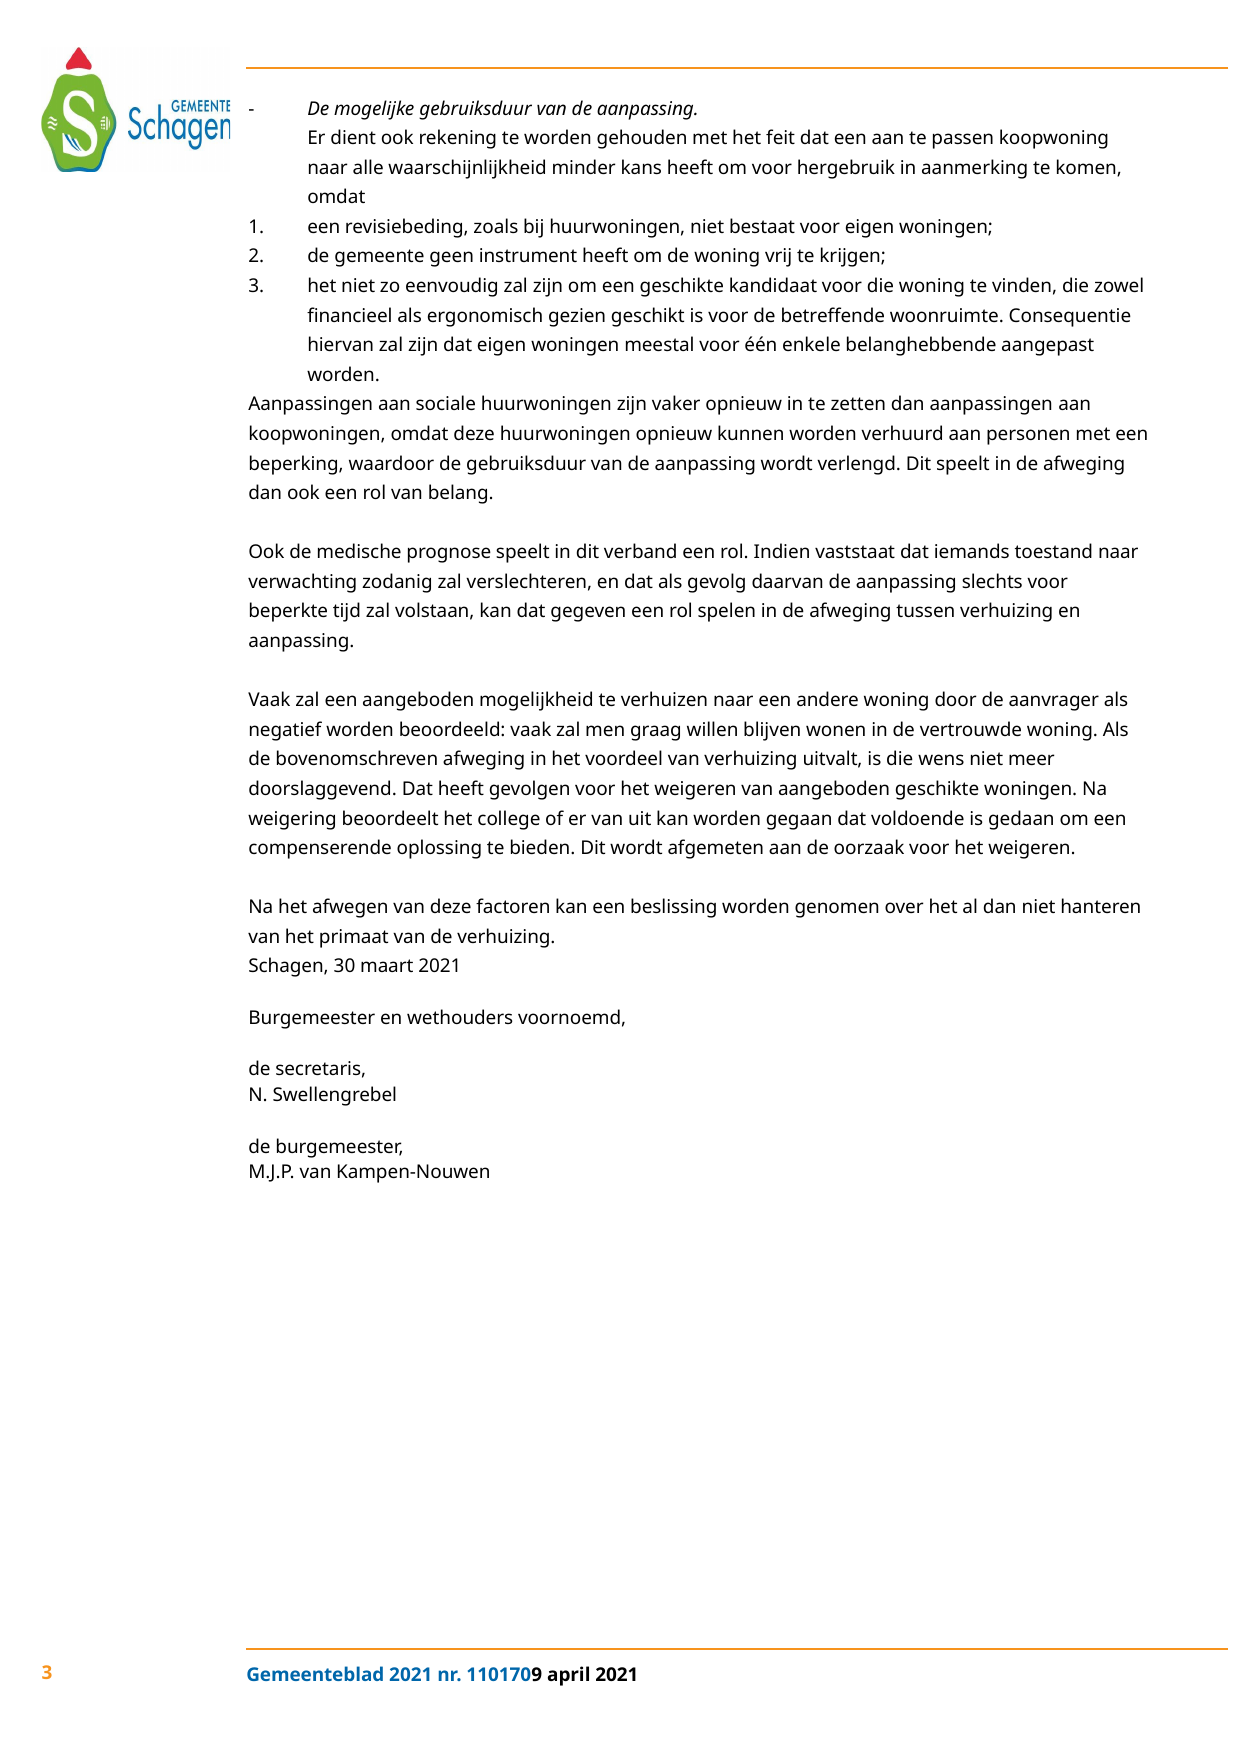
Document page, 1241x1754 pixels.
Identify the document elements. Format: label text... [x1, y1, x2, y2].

text M.J.P. van Kampen-Nouwen [248, 1158, 1152, 1184]
list De mogelijke gebruiksduur van de aanpassing. [248, 95, 1152, 121]
text N. Swellengrebel [248, 1081, 1152, 1107]
text de burgemeester, [248, 1133, 1152, 1158]
list het niet zo eenvoudig zal zijn om een geschikte kandidaat voor die woning te vinden, die zowel financieel als ergonomisch gezien geschikt is voor de betreffende woonruim­te. Consequentie hiervan zal zijn dat eigen woningen meestal voor één enkele belanghebbende aangepast worden. [248, 272, 1152, 387]
text Na het afwegen van deze factoren kan een beslissing worden genomen over het al dan niet hanteren van het primaat van de verhuizing. [248, 893, 1152, 949]
text Aanpassingen aan sociale huurwoningen zijn vaker opnieuw in te zetten dan aanpassingen aan koopwoningen, omdat deze huurwoningen opnieuw kunnen worden verhuurd aan personen met een beperking, waardoor de gebruiksduur van de aanpassing wordt verlengd. Dit speelt in de afweging dan ook een rol van belang. [248, 391, 1152, 505]
text de secretaris, [248, 1056, 1152, 1081]
text Burgemeester en wethouders voornoemd, [248, 1004, 1152, 1030]
list de gemeente geen instrument heeft om de woning vrij te krijgen; [248, 243, 1152, 268]
list Er dient ook rekening te worden gehouden met het feit dat een aan te passen koopwoning naar alle waarschijnlijkheid minder kans heeft om voor hergebruik in aanmerking te komen, omdat [248, 124, 1152, 209]
text Vaak zal een aangeboden mogelijkheid te verhuizen naar een andere woning door de aanvrager als negatief worden beoordeeld: vaak zal men graag willen blijven wonen in de vertrouwde woning. Als de bovenomschreven afweging in het voordeel van verhuizing uitvalt, is die wens niet meer doorslaggevend. Dat heeft gevolgen voor het weigeren van aangeboden geschikte woningen. Na weigering beoordeelt het college of er van uit kan worden gegaan dat voldoende is gedaan om een compenserende oplossing te bieden. Dit wordt afgemeten aan de oorzaak voor het weigeren. [248, 686, 1152, 860]
text Ook de medische prognose speelt in dit verband een rol. Indien vaststaat dat iemands toestand naar verwachting zodanig zal verslechteren, en dat als gevolg daarvan de aanpassing slechts voor beperkte tijd zal volstaan, kan dat gegeven een rol spelen in de afweging tussen verhuizing en aanpassing. [248, 538, 1152, 653]
picture [41, 47, 231, 172]
list een revisiebeding, zoals bij huurwoningen, niet bestaat voor eigen wonin­gen; [248, 213, 1152, 239]
text Schagen, 30 maart 2021 [248, 953, 1152, 978]
